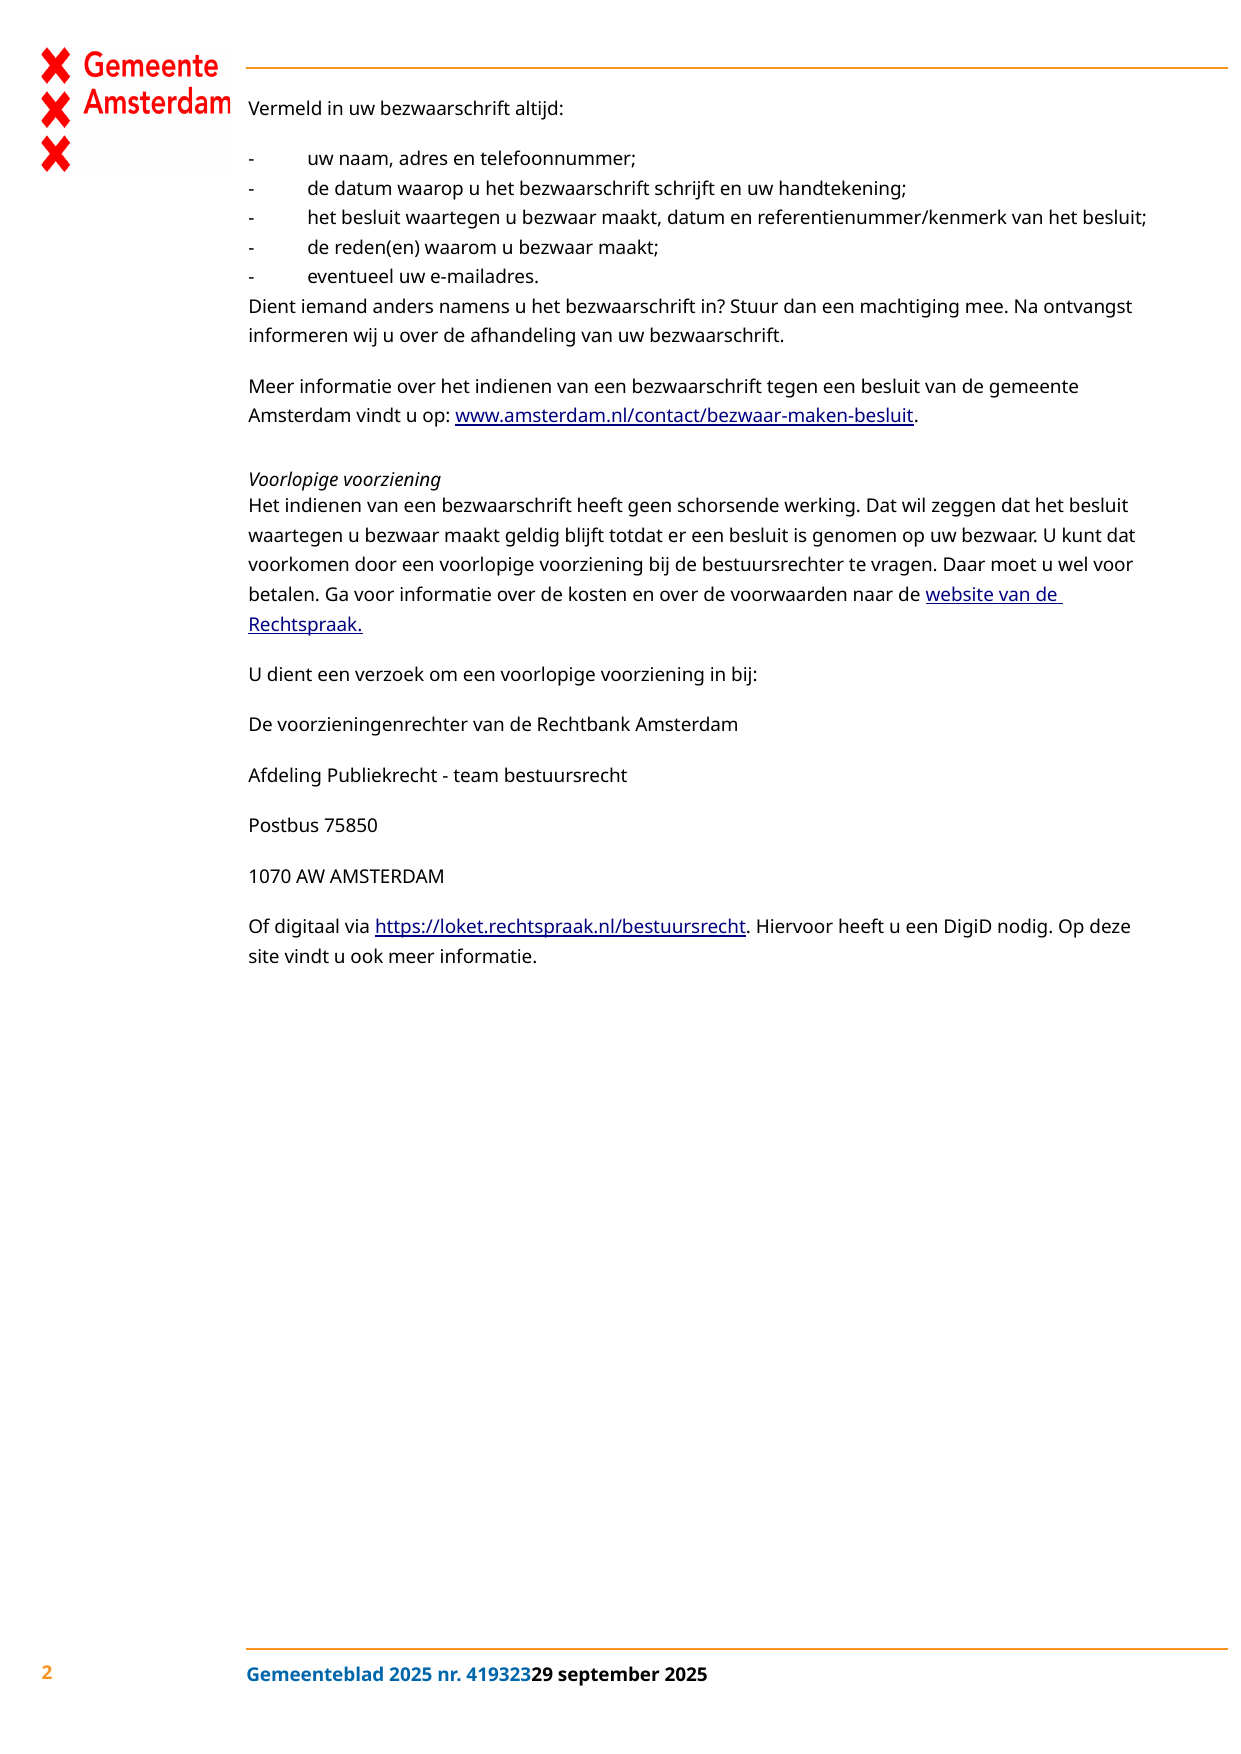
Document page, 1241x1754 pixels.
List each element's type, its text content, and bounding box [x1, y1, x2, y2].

list uw naam, adres en telefoonnummer; [248, 145, 1152, 171]
text Postbus 75850 [248, 812, 1152, 838]
text Vermeld in uw bezwaarschrift altijd: [248, 95, 1152, 121]
list de reden(en) waarom u bezwaar maakt; [248, 234, 1152, 260]
text Voorlopige voorziening [248, 467, 1152, 492]
list het besluit waartegen u bezwaar maakt, datum en referentienummer/kenmerk van het besluit; [248, 204, 1152, 230]
picture [41, 47, 231, 172]
text Dient iemand anders namens u het bezwaarschrift in? Stuur dan een machtiging mee. Na ontvangst informeren wij u over de afhandeling van uw bezwaarschrift. [248, 293, 1152, 348]
text U dient een verzoek om een voorlopige voorziening in bij: [248, 661, 1152, 687]
text Meer informatie over het indienen van een bezwaarschrift tegen een besluit van de gemeente Amsterdam vindt u op: www.amsterdam.nl/contact/bezwaar-maken-besluit. [248, 373, 1152, 428]
text De voorzieningenrechter van de Rechtbank Amsterdam [248, 712, 1152, 737]
text 1070 AW AMSTERDAM [248, 863, 1152, 888]
list eventueel uw e-mailadres. [248, 263, 1152, 289]
text Het indienen van een bezwaarschrift heeft geen schorsende werking. Dat wil zeggen dat het besluit waartegen u bezwaar maakt geldig blijft totdat er een besluit is genomen op uw bezwaar. U kunt dat voorkomen door een voorlopige voorziening bij de bestuursrechter te vragen. Daar moet u wel voor betalen. Ga voor informatie over de kosten en over de voorwaarden naar de website van de Rechtspraak. [248, 492, 1152, 636]
list de datum waarop u het bezwaarschrift schrijft en uw handtekening; [248, 175, 1152, 201]
text Afdeling Publiekrecht - team bestuursrecht [248, 762, 1152, 788]
text Of digitaal via https://loket.rechtspraak.nl/bestuursrecht. Hiervoor heeft u een DigiD nodig. Op deze site vindt u ook meer informatie. [248, 913, 1152, 968]
